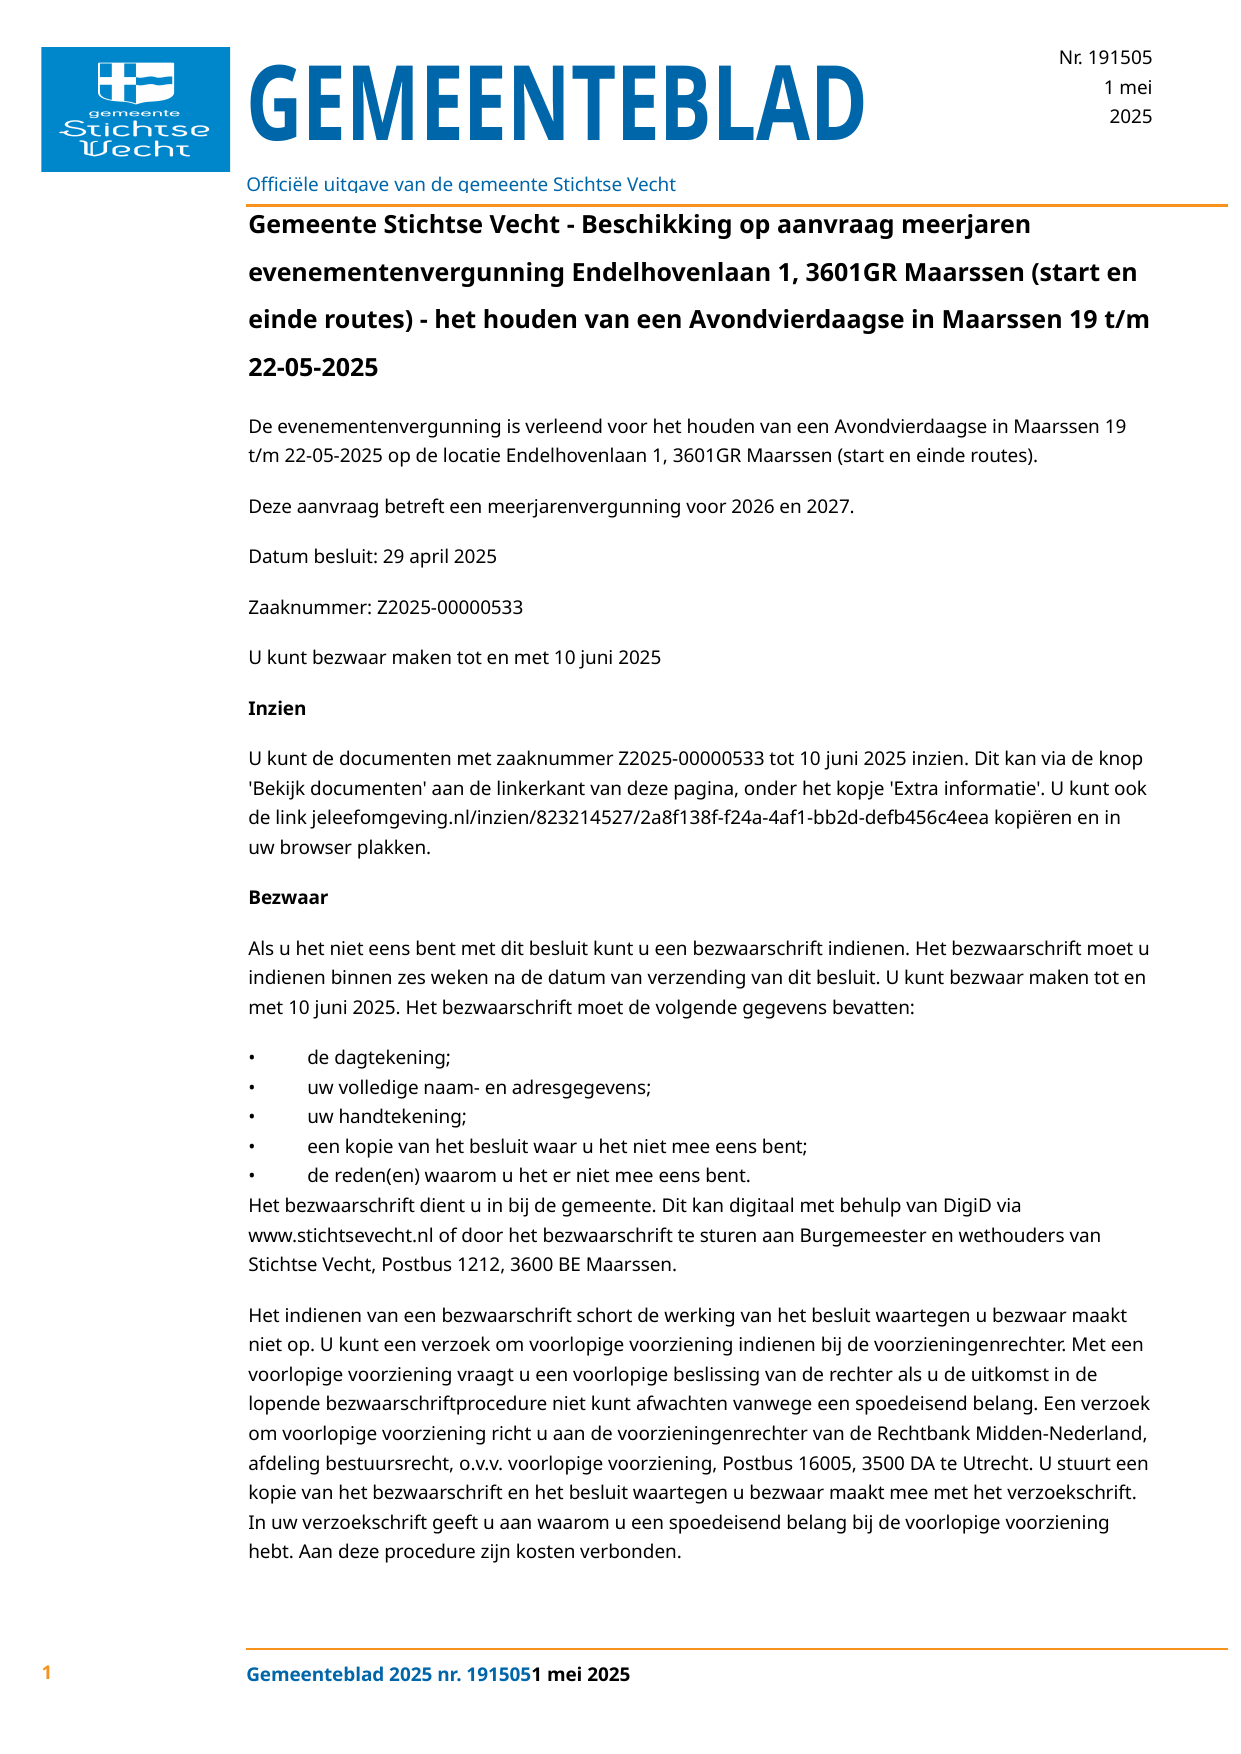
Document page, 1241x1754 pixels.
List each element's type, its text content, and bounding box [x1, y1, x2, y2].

picture [99, 63, 135, 101]
list uw volledige naam- en adresgegevens; [248, 1074, 1152, 1100]
list een kopie van het besluit waar u het niet mee eens bent; [248, 1133, 1152, 1159]
text Als u het niet eens bent met dit besluit kunt u een bezwaarschrift indienen. Het bezwaarschrift moet u indienen binnen zes weken na de datum van verzending van dit besluit. U kunt bezwaar maken tot en met 10 juni 2025. Het bezwaarschrift moet de volgende gegevens bevatten: [248, 935, 1152, 1020]
text Inzien [248, 695, 1152, 721]
list de dagtekening; [248, 1044, 1152, 1070]
text Deze aanvraag betreft een meerjarenvergunning voor 2026 en 2027. [248, 493, 1152, 519]
text Het indienen van een bezwaarschrift schort de werking van het besluit waartegen u bezwaar maakt niet op. U kunt een verzoek om voorlopige voorziening indienen bij de voorzieningenrechter. Met een voorlopige voorziening vraagt u een voorlopige beslissing van de rechter als u de uitkomst in de lopende bezwaarschriftprocedure niet kunt afwachten vanwege een spoedeisend belang. Een verzoek om voorlopige voorziening richt u aan de voorzieningenrechter van de Rechtbank Midden-Nederland, afdeling bestuursrecht, o.v.v. voorlopige voorziening, Postbus 16005, 3500 DA te Utrecht. U stuurt een kopie van het bezwaarschrift en het besluit waartegen u bezwaar maakt mee met het verzoekschrift. In uw verzoekschrift geeft u aan waarom u een spoedeisend belang bij de voorlopige voorziening hebt. Aan deze procedure zijn kosten verbonden. [248, 1302, 1152, 1564]
text U kunt bezwaar maken tot en met 10 juni 2025 [248, 644, 1152, 670]
text U kunt de documenten met zaaknummer Z2025-00000533 tot 10 juni 2025 inzien. Dit kan via de knop 'Bekijk documenten' aan de linkerkant van deze pagina, onder het kopje 'Extra informatie'. U kunt ook de link jeleefomgeving.nl/inzien/823214527/2a8f138f-f24a-4af1-bb2d-defb456c4eea kopiëren en in uw browser plakken. [248, 745, 1152, 860]
list de reden(en) waarom u het er niet mee eens bent. [248, 1163, 1152, 1188]
text Zaaknummer: Z2025-00000533 [248, 594, 1152, 620]
text Het bezwaarschrift dient u in bij de gemeente. Dit kan digitaal met behulp van DigiD via www.stichtsevecht.nl of door het bezwaarschrift te sturen aan Burgemeester en wethouders van Stichtse Vecht, Postbus 1212, 3600 BE Maarssen. [248, 1192, 1152, 1277]
picture [137, 63, 174, 103]
list uw handtekening; [248, 1103, 1152, 1129]
text Bezwaar [248, 884, 1152, 910]
text Gemeente Stichtse Vecht - Beschikking op aanvraag meerjaren evenementenvergunning Endelhovenlaan 1, 3601GR Maarssen (start en einde routes) - het houden van een Avondvierdaagse in Maarssen 19 t/m 22-05-2025 [248, 207, 1152, 384]
text De evenementenvergunning is verleend voor het houden van een Avondvierdaagse in Maarssen 19 t/m 22-05-2025 op de locatie Endelhovenlaan 1, 3601GR Maarssen (start en einde routes). [248, 413, 1152, 468]
text Datum besluit: 29 april 2025 [248, 543, 1152, 569]
